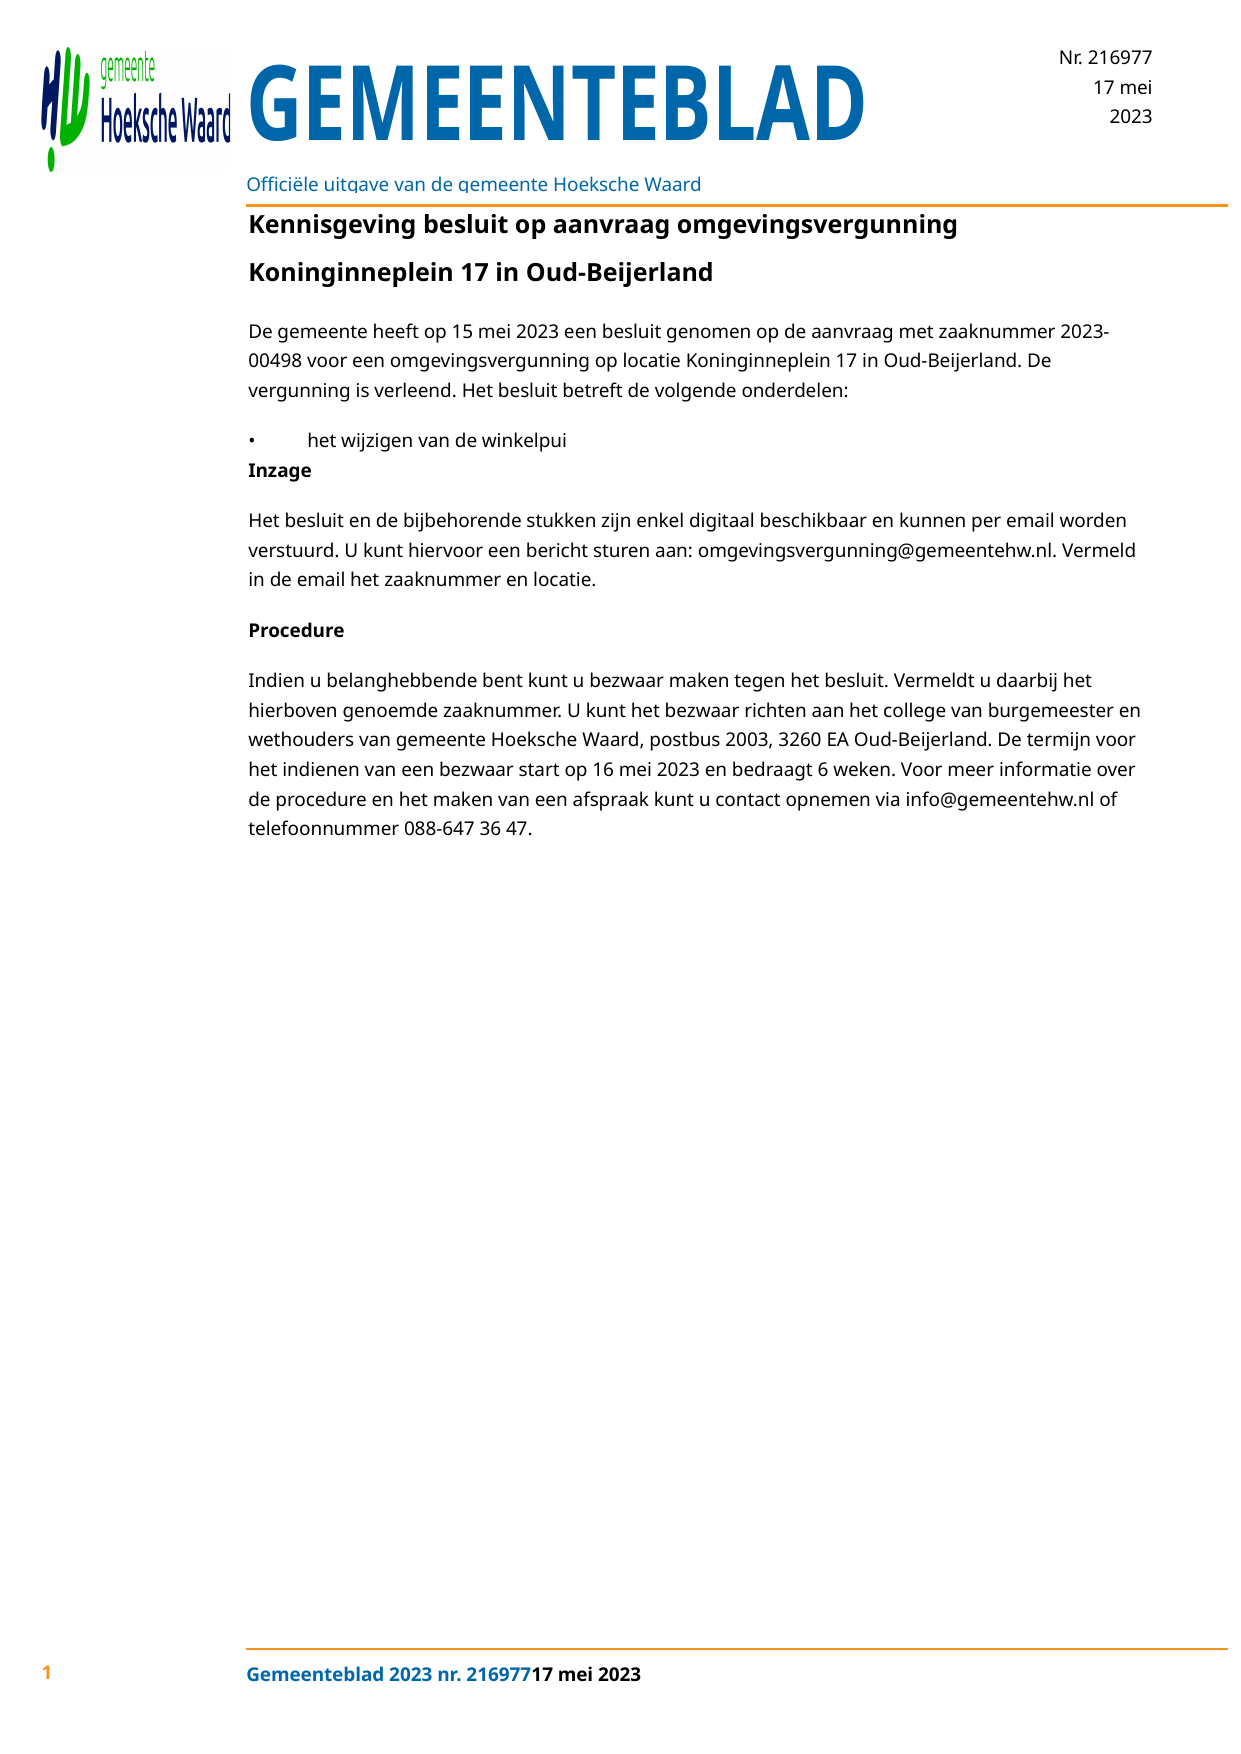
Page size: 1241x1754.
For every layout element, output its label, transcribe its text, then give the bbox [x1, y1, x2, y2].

picture [41, 47, 231, 172]
text Kennisgeving besluit op aanvraag omgevingsvergunning Koninginneplein 17 in Oud-Beijerland [248, 207, 1152, 288]
text Indien u belanghebbende bent kunt u bezwaar maken tegen het besluit. Vermeldt u daarbij het hierboven genoemde zaaknummer. U kunt het bezwaar richten aan het college van burgemeester en wethouders van gemeente Hoeksche Waard, postbus 2003, 3260 EA Oud-Beijerland. De termijn voor het indienen van een bezwaar start op 16 mei 2023 en bedraagt 6 weken. Voor meer informatie over de procedure en het maken van een afspraak kunt u contact opnemen via info@gemeentehw.nl of telefoonnummer 088-647 36 47. [248, 667, 1152, 841]
text Inzage [248, 457, 1152, 483]
list het wijzigen van de winkelpui [248, 427, 1152, 453]
text Procedure [248, 617, 1152, 643]
text De gemeente heeft op 15 mei 2023 een besluit genomen op de aanvraag met zaaknummer 2023-00498 voor een omgevingsvergunning op locatie Koninginneplein 17 in Oud-Beijerland. De vergunning is verleend. Het besluit betreft de volgende onderdelen: [248, 318, 1152, 403]
text Het besluit en de bijbehorende stukken zijn enkel digitaal beschikbaar en kunnen per email worden verstuurd. U kunt hiervoor een bericht sturen aan: omgevingsvergunning@gemeentehw.nl. Vermeld in de email het zaaknummer en locatie. [248, 507, 1152, 592]
